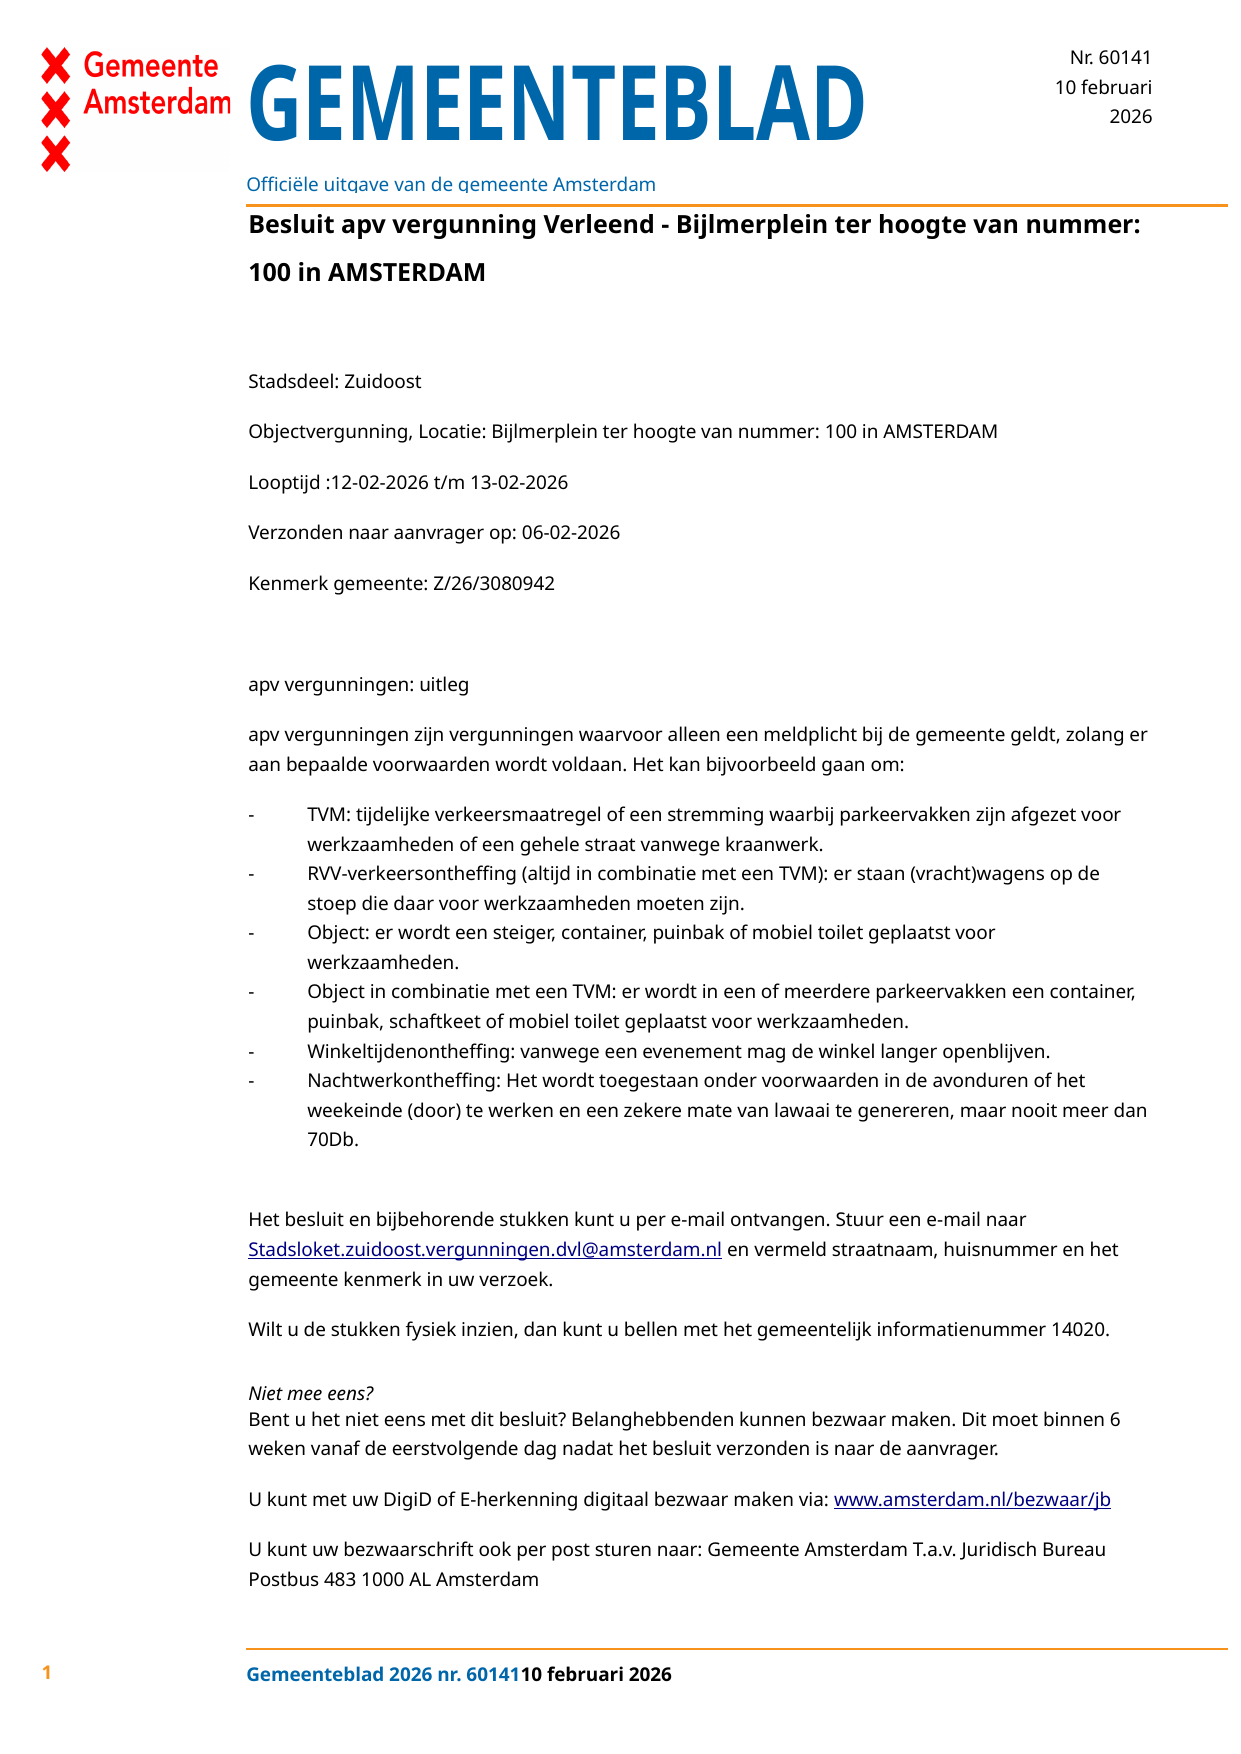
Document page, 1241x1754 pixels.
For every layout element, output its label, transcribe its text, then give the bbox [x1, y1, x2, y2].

text apv vergunningen zijn vergunningen waarvoor alleen een meldplicht bij de gemeente geldt, zolang er aan bepaalde voorwaarden wordt voldaan. Het kan bijvoorbeeld gaan om: [248, 721, 1152, 777]
text Stadsdeel: Zuidoost [248, 368, 1152, 394]
text Kenmerk gemeente: Z/26/3080942 [248, 570, 1152, 596]
list Object in combinatie met een TVM: er wordt in een of meerdere parkeervakken een container, puinbak, schaftkeet of mobiel toilet geplaatst voor werkzaamheden. [248, 979, 1152, 1034]
text Niet mee eens? [248, 1380, 1152, 1406]
list TVM: tijdelijke verkeersmaatregel of een stremming waarbij parkeervakken zijn afgezet voor werkzaamheden of een gehele straat vanwege kraanwerk. [248, 801, 1152, 857]
text apv vergunningen: uitleg [248, 671, 1152, 697]
list RVV-verkeersontheffing (altijd in combinatie met een TVM): er staan (vracht)wagens op de stoep die daar voor werkzaamheden moeten zijn. [248, 860, 1152, 916]
list Object: er wordt een steiger, container, puinbak of mobiel toilet geplaatst voor werkzaamheden. [248, 919, 1152, 975]
list Winkeltijdenontheffing: vanwege een evenement mag de winkel langer openblijven. [248, 1038, 1152, 1064]
list Nachtwerkontheffing: Het wordt toegestaan onder voorwaarden in de avonduren of het weekeinde (door) te werken en een zekere mate van lawaai te genereren, maar nooit meer dan 70Db. [248, 1067, 1152, 1152]
text Wilt u de stukken fysiek inzien, dan kunt u bellen met het gemeentelijk informatienummer 14020. [248, 1316, 1152, 1342]
text U kunt uw bezwaarschrift ook per post sturen naar: Gemeente Amsterdam T.a.v. Juridisch Bureau Postbus 483 1000 AL Amsterdam [248, 1536, 1152, 1592]
text Bent u het niet eens met dit besluit? Belanghebbenden kunnen bezwaar maken. Dit moet binnen 6 weken vanaf de eerstvolgende dag nadat het besluit verzonden is naar de aanvrager. [248, 1406, 1152, 1461]
text Verzonden naar aanvrager op: 06-02-2026 [248, 519, 1152, 545]
text Looptijd :12-02-2026 t/m 13-02-2026 [248, 469, 1152, 495]
text Objectvergunning, Locatie: Bijlmerplein ter hoogte van nummer: 100 in AMSTERDAM [248, 419, 1152, 444]
text U kunt met uw DigiD of E-herkenning digitaal bezwaar maken via: www.amsterdam.nl/bezwaar/jb [248, 1486, 1152, 1512]
picture [41, 47, 231, 172]
text Besluit apv vergunning Verleend - Bijlmerplein ter hoogte van nummer: 100 in AMSTERDAM [248, 207, 1152, 288]
text Het besluit en bijbehorende stukken kunt u per e-mail ontvangen. Stuur een e-mail naar Stadsloket.zuidoost.vergunningen.dvl@amsterdam.nl en vermeld straatnaam, huisnummer en het gemeente kenmerk in uw verzoek. [248, 1207, 1152, 1292]
